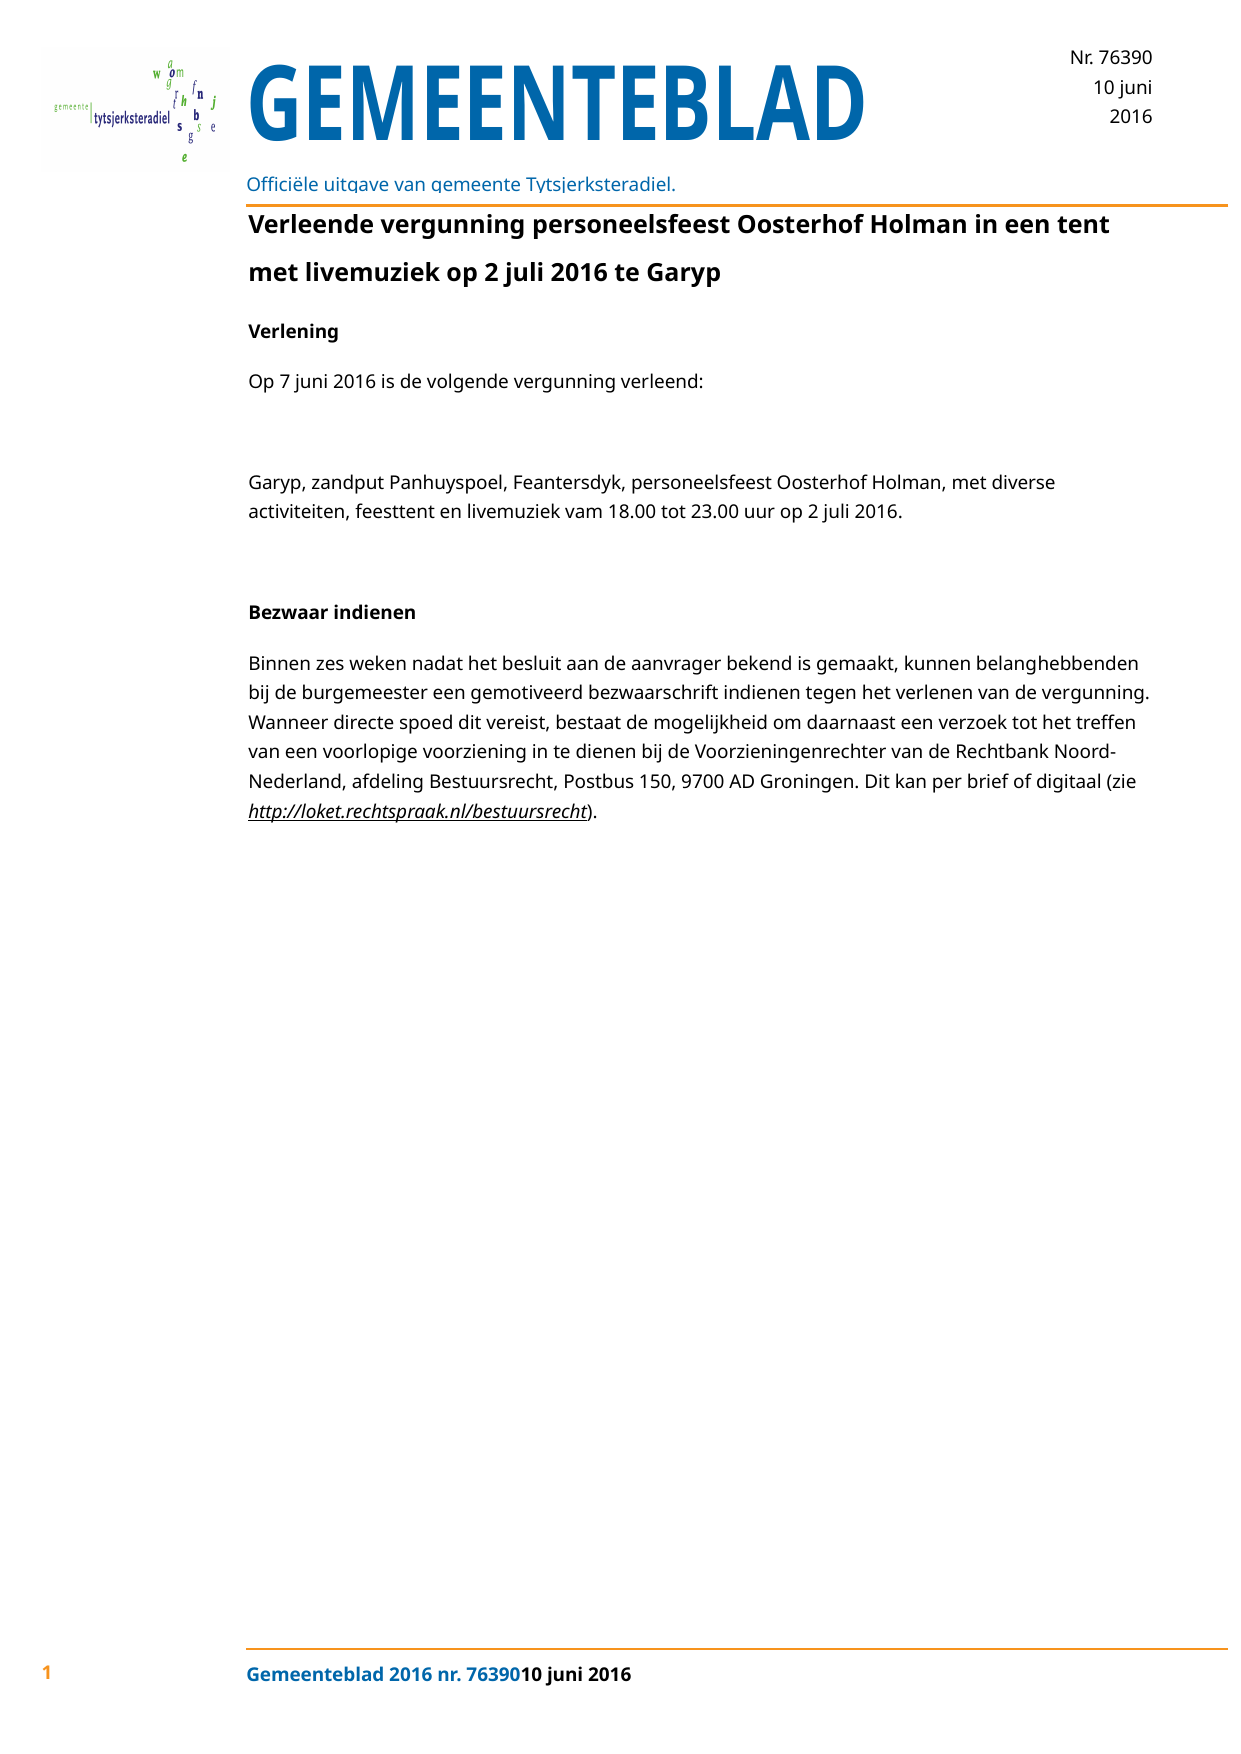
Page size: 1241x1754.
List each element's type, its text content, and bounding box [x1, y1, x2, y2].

picture [41, 47, 231, 172]
text Binnen zes weken nadat het besluit aan de aanvrager bekend is gemaakt, kunnen belang­hebbenden bij de burgemeester een gemotiveerd bezwaarschrift indienen tegen het verlenen van de ver­gunning. Wanneer directe spoed dit vereist, bestaat de mogelijkheid om daarnaast een verzoek tot het treffen van een voorlopige voorziening in te dienen bij de Voorzieningenrechter van de Rechtbank Noord-Nederland, afdeling Bestuursrecht, Postbus 150, 9700 AD Groningen. Dit kan per brief of digitaal (zie http://loket.rechtspraak.nl/bestuursrecht). [248, 650, 1152, 824]
text Garyp, zandput Panhuyspoel, Feantersdyk, personeelsfeest Oosterhof Holman, met diverse activiteiten, feesttent en livemuziek vam 18.00 tot 23.00 uur op 2 juli 2016. [248, 469, 1152, 524]
text Op 7 juni 2016 is de volgende vergunning ver­leend: [248, 368, 1152, 394]
text Verleende vergunning personeelsfeest Oosterhof Holman in een tent met livemuziek op 2 juli 2016 te Garyp [248, 207, 1152, 288]
text Verlening [248, 318, 1152, 344]
text Bezwaar indienen [248, 599, 1152, 625]
